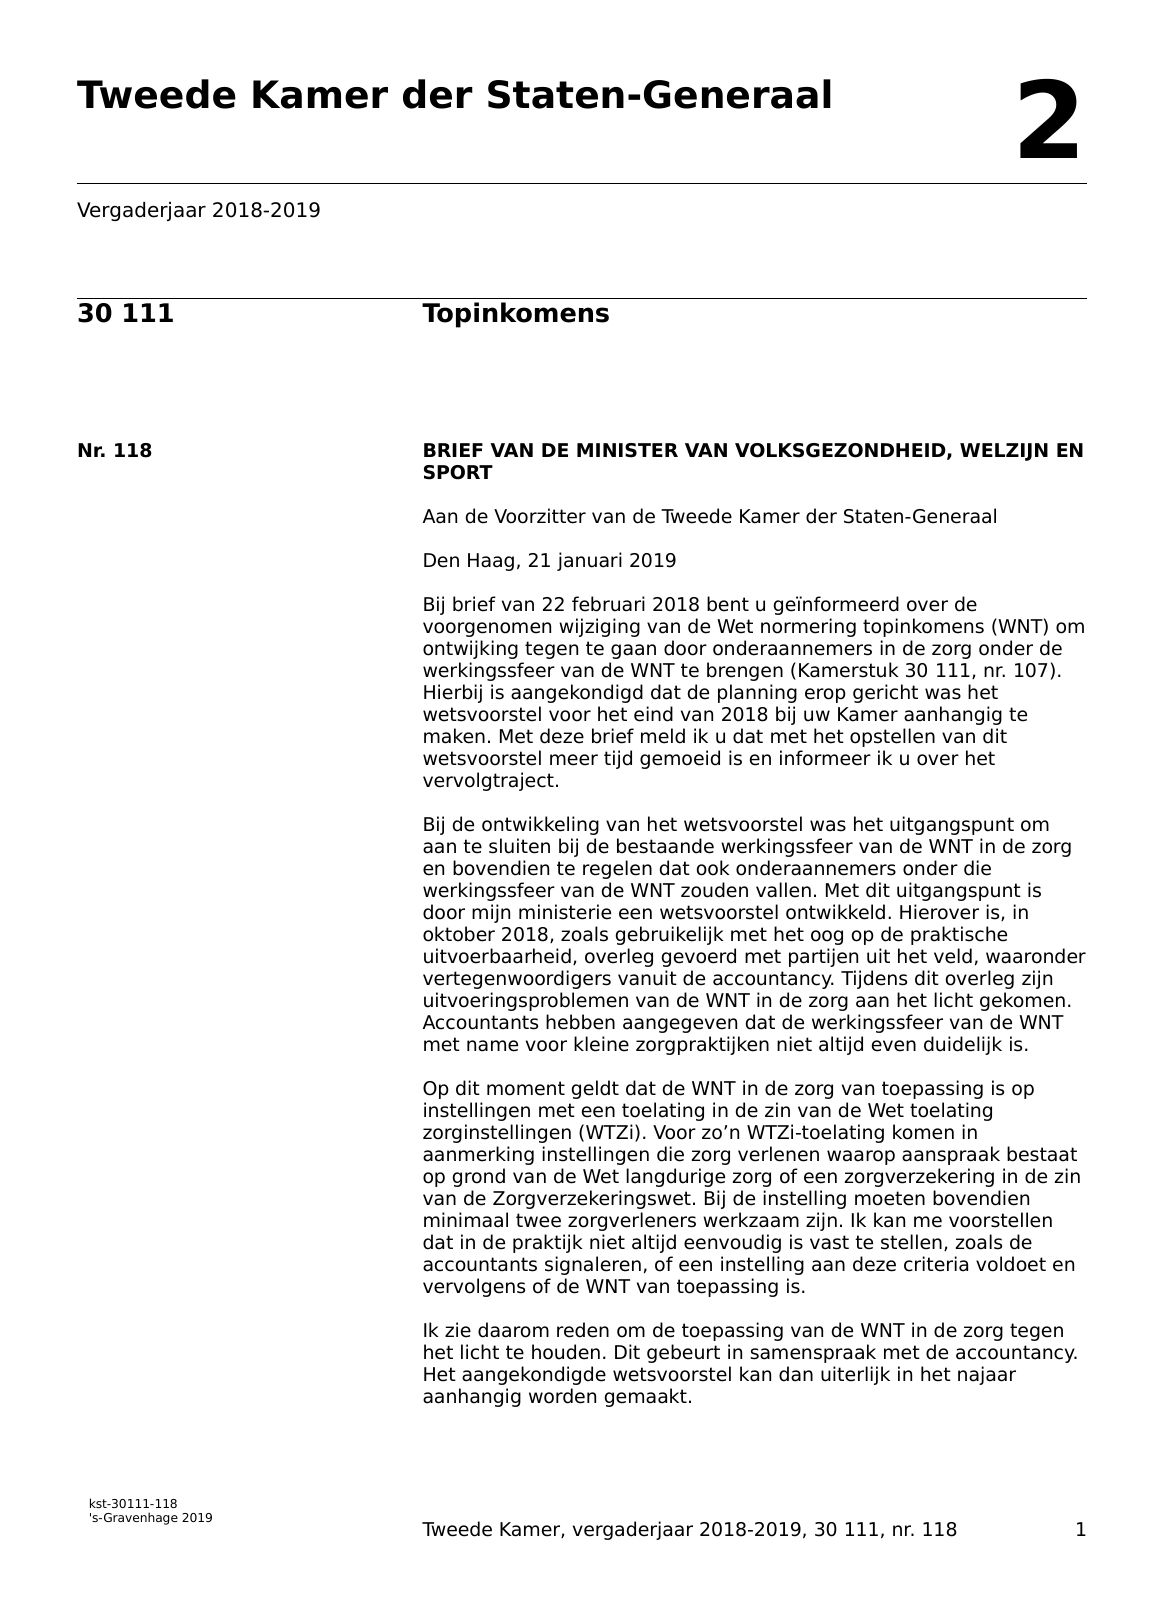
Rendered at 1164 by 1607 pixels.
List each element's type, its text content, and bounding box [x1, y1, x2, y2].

table_header 2 [886, 59, 1087, 183]
subtitle Nr. 118 BRIEF VAN DE MINISTER VAN VOLKSGEZONDHEID, WELZIJN EN SPORT [77, 440, 1087, 484]
text Den Haag, 21 januari 2019 [422, 550, 1087, 572]
text Ik zie daarom reden om de toepassing van de WNT in de zorg tegen het licht te houden. Dit gebeurt in samenspraak met de accountancy. Het aangekondigde wetsvoorstel kan dan uiterlijk in het najaar aanhangig worden gemaakt. [422, 1320, 1087, 1408]
text 's-Gravenhage 2019 [88, 1511, 323, 1525]
table_header Tweede Kamer der Staten-Generaal [77, 59, 886, 183]
text Aan de Voorzitter van de Tweede Kamer der Staten-Generaal [422, 506, 1087, 528]
text Op dit moment geldt dat de WNT in de zorg van toepassing is op instellingen met een toelating in de zin van de Wet toelating zorginstellingen (WTZi). Voor zo’n WTZi-toelating komen in aanmerking instellingen die zorg verlenen waarop aanspraak bestaat op grond van de Wet langdurige zorg of een zorgverzekering in de zin van de Zorgverzekeringswet. Bij de instelling moeten bovendien minimaal twee zorgverleners werkzaam zijn. Ik kan me voorstellen dat in de praktijk niet altijd eenvoudig is vast te stellen, zoals de accountants signaleren, of een instelling aan deze criteria voldoet en vervolgens of de WNT van toepassing is. [422, 1078, 1087, 1298]
table_cell Vergaderjaar 2018-2019 [77, 184, 1087, 298]
text Bij brief van 22 februari 2018 bent u geïnformeerd over de voorgenomen wijziging van de Wet normering topinkomens (WNT) om ontwijking tegen te gaan door onderaannemers in de zorg onder de werkingssfeer van de WNT te brengen (Kamerstuk 30 111, nr. 107). Hierbij is aangekondigd dat de planning erop gericht was het wetsvoorstel voor het eind van 2018 bij uw Kamer aanhangig te maken. Met deze brief meld ik u dat met het opstellen van dit wetsvoorstel meer tijd gemoeid is en informeer ik u over het vervolgtraject. [422, 594, 1087, 792]
text kst-30111-118 [88, 1497, 323, 1511]
text Bij de ontwikkeling van het wetsvoorstel was het uitgangspunt om aan te sluiten bij de bestaande werkingssfeer van de WNT in de zorg en bovendien te regelen dat ook onderaannemers onder die werkingssfeer van de WNT zouden vallen. Met dit uitgangspunt is door mijn ministerie een wetsvoorstel ontwikkeld. Hierover is, in oktober 2018, zoals gebruikelijk met het oog op de praktische uitvoerbaarheid, overleg gevoerd met partijen uit het veld, waaronder vertegenwoordigers vanuit de accountancy. Tijdens dit overleg zijn uitvoeringsproblemen van de WNT in de zorg aan het licht gekomen. Accountants hebben aangegeven dat de werkingssfeer van de WNT met name voor kleine zorgpraktijken niet altijd even duidelijk is. [422, 814, 1087, 1056]
subtitle 30 111 Topinkomens [77, 299, 1087, 329]
